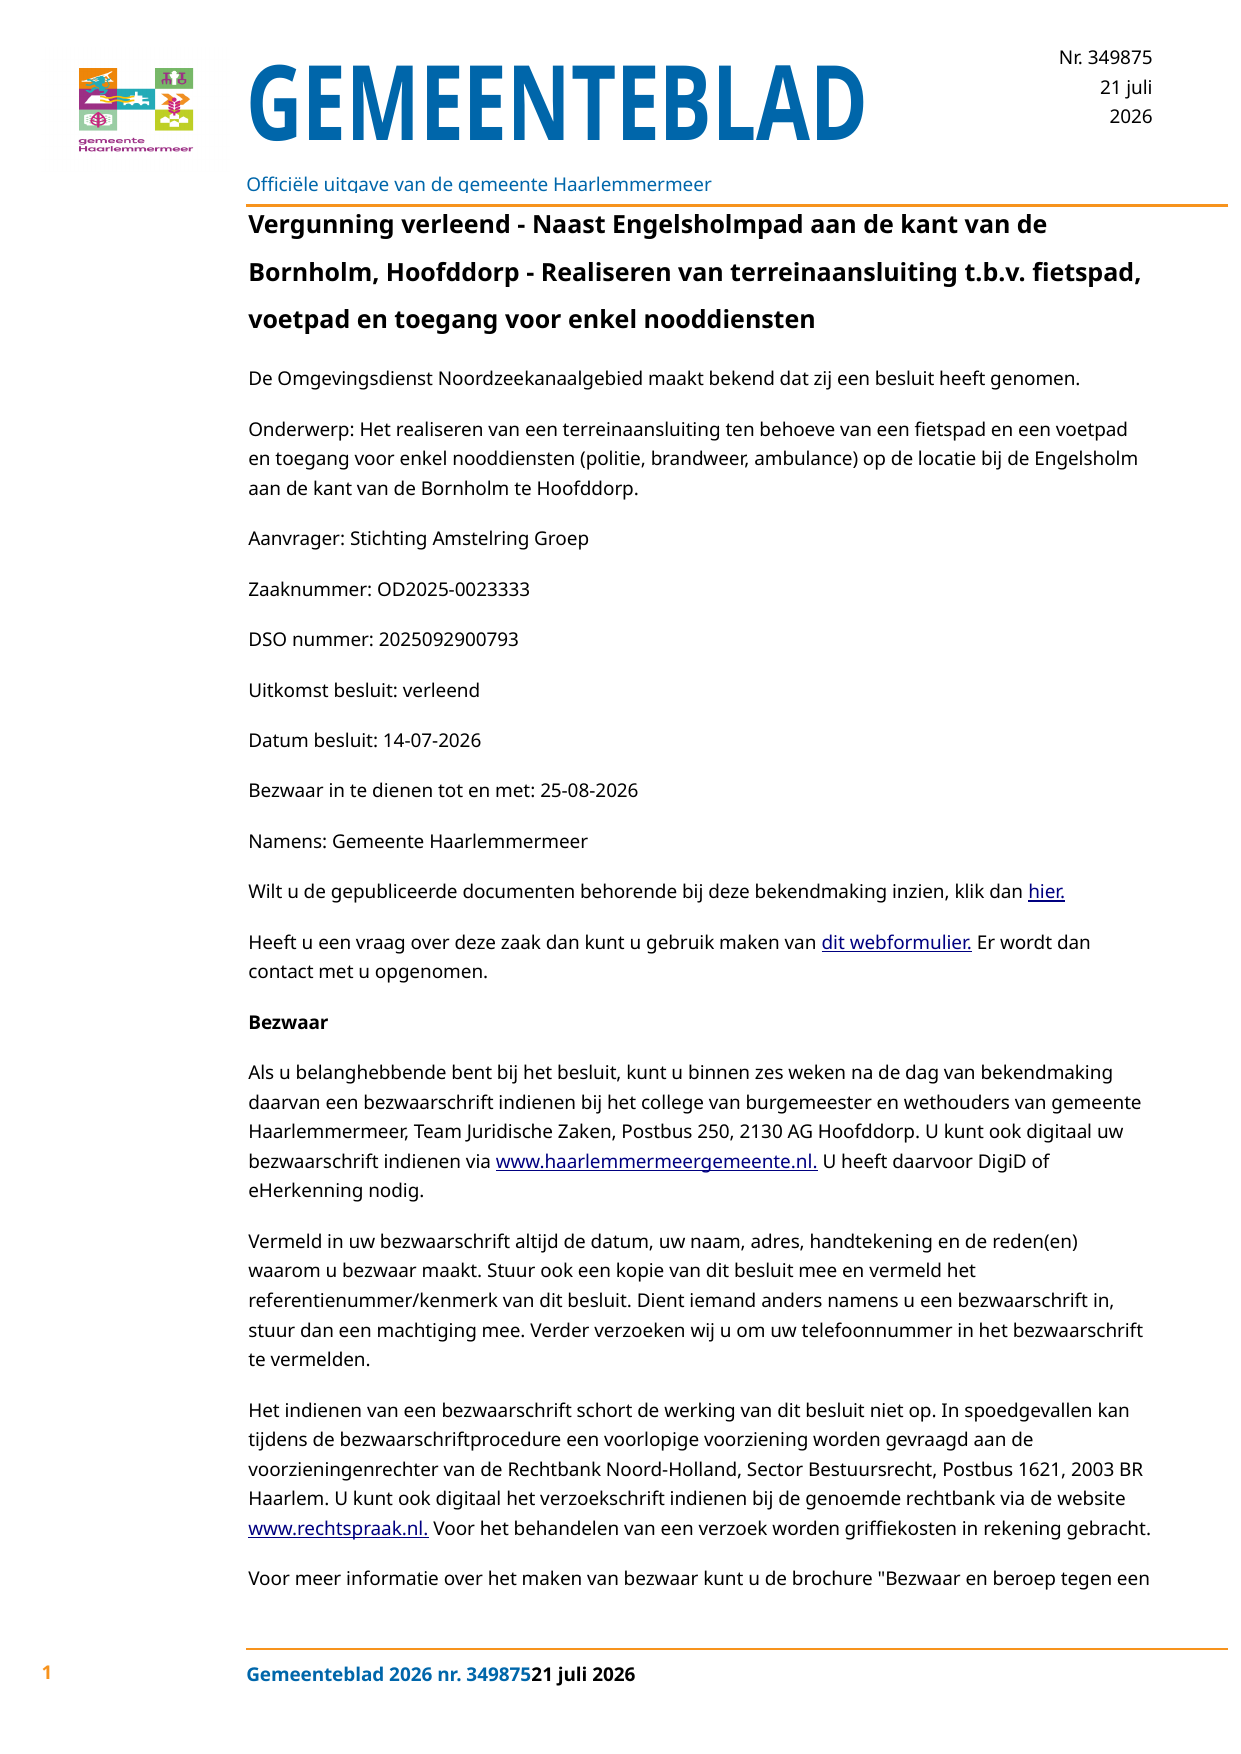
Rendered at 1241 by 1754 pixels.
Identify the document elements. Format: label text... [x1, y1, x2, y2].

text Het indienen van een bezwaarschrift schort de werking van dit besluit niet op. In spoedgevallen kan tijdens de bezwaarschriftprocedure een voorlopige voorziening worden gevraagd aan de voorzieningenrechter van de Rechtbank Noord-Holland, Sector Bestuursrecht, Postbus 1621, 2003 BR Haarlem. U kunt ook digitaal het verzoekschrift indienen bij de genoemde rechtbank via de website www.rechtspraak.nl. Voor het behandelen van een verzoek worden griffiekosten in rekening gebracht. [248, 1397, 1152, 1541]
text Als u belanghebbende bent bij het besluit, kunt u binnen zes weken na de dag van bekendmaking daarvan een bezwaarschrift indienen bij het college van burgemeester en wethouders van gemeente Haarlemmermeer, Team Juridische Zaken, Postbus 250, 2130 AG Hoofddorp. U kunt ook digitaal uw bezwaarschrift indienen via www.haarlemmermeergemeente.nl. U heeft daarvoor DigiD of eHerkenning nodig. [248, 1059, 1152, 1203]
text Namens: Gemeente Haarlemmermeer [248, 828, 1152, 854]
text Aanvrager: Stichting Amstelring Groep [248, 526, 1152, 551]
text Heeft u een vraag over deze zaak dan kunt u gebruik maken van dit webformulier. Er wordt dan contact met u opgenomen. [248, 929, 1152, 984]
text Bezwaar in te dienen tot en met: 25-08-2026 [248, 778, 1152, 803]
text Vermeld in uw bezwaarschrift altijd de datum, uw naam, adres, handtekening en de reden(en) waarom u bezwaar maakt. Stuur ook een kopie van dit besluit mee en vermeld het referentienummer/kenmerk van dit besluit. Dient iemand anders namens u een bezwaarschrift in, stuur dan een machtiging mee. Verder verzoeken wij u om uw telefoonnummer in het bezwaarschrift te vermelden. [248, 1228, 1152, 1372]
text Wilt u de gepubliceerde documenten behorende bij deze bekendmaking inzien, klik dan hier. [248, 878, 1152, 904]
text DSO nummer: 2025092900793 [248, 626, 1152, 652]
text Datum besluit: 14-07-2026 [248, 727, 1152, 753]
picture [41, 47, 231, 172]
text Bezwaar [248, 1009, 1152, 1034]
text Vergunning verleend - Naast Engelsholmpad aan de kant van de Bornholm, Hoofddorp - Realiseren van terreinaansluiting t.b.v. fietspad, voetpad en toegang voor enkel nooddiensten [248, 207, 1152, 336]
text Uitkomst besluit: verleend [248, 677, 1152, 702]
text Zaaknummer: OD2025-0023333 [248, 576, 1152, 602]
text Onderwerp: Het realiseren van een terreinaansluiting ten behoeve van een fietspad en een voetpad en toegang voor enkel nooddiensten (politie, brandweer, ambulance) op de locatie bij de Engelsholm aan de kant van de Bornholm te Hoofddorp. [248, 416, 1152, 501]
text De Omgevingsdienst Noordzeekanaalgebied maakt bekend dat zij een besluit heeft genomen. [248, 366, 1152, 391]
text Voor meer informatie over het maken van bezwaar kunt u de brochure "Bezwaar en beroep tegen een [248, 1566, 1152, 1591]
